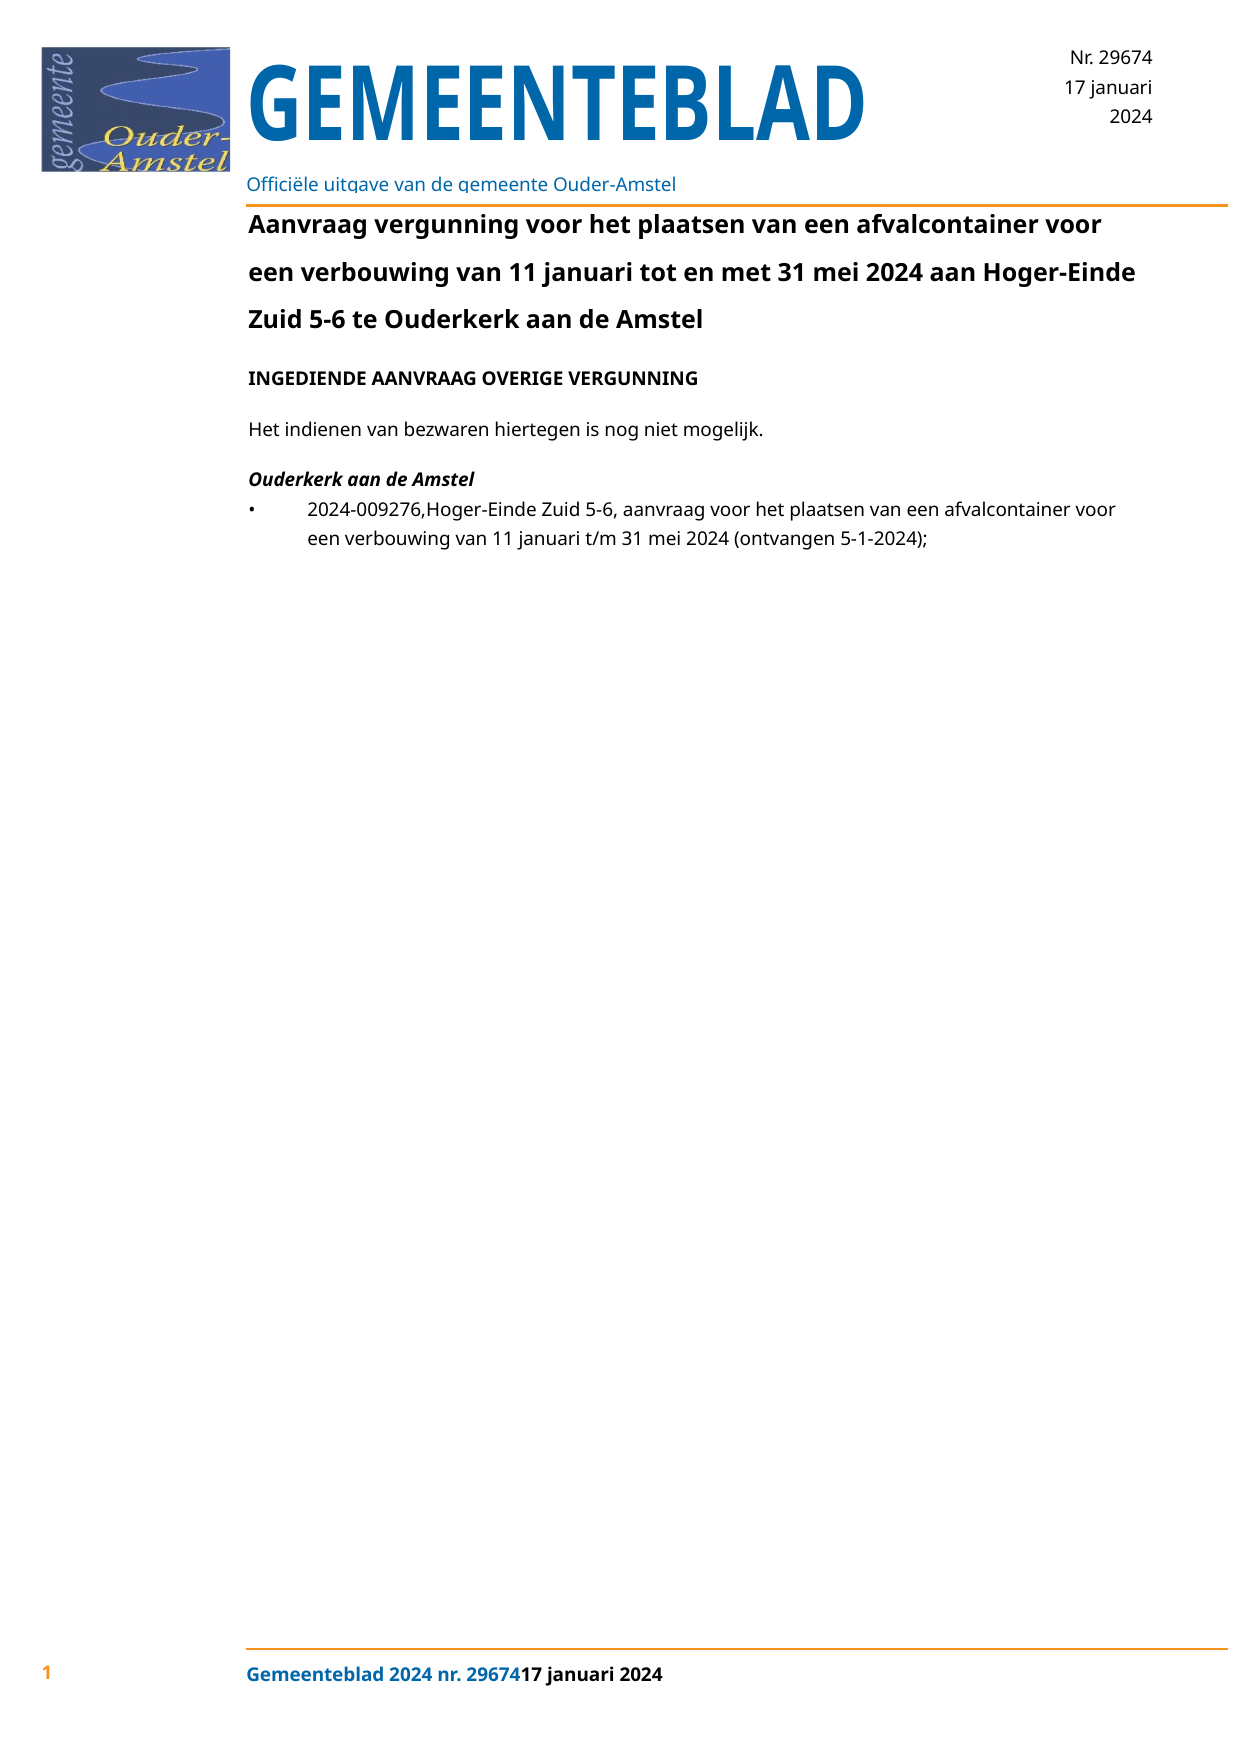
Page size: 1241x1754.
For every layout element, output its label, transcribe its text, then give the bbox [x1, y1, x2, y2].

text Het indienen van bezwaren hiertegen is nog niet mogelijk. [248, 416, 1152, 442]
text Ouderkerk aan de Amstel [248, 466, 1152, 492]
list 2024-009276,Hoger-Einde Zuid 5-6, aanvraag voor het plaatsen van een afvalcontainer voor een verbouwing van 11 januari t/m 31 mei 2024 (ontvangen 5-1-2024); [248, 496, 1152, 551]
picture [41, 47, 231, 172]
text Aanvraag vergunning voor het plaatsen van een afvalcontainer voor een verbouwing van 11 januari tot en met 31 mei 2024 aan Hoger-Einde Zuid 5-6 te Ouderkerk aan de Amstel [248, 207, 1152, 336]
text INGEDIENDE AANVRAAG OVERIGE VERGUNNING [248, 366, 1152, 391]
